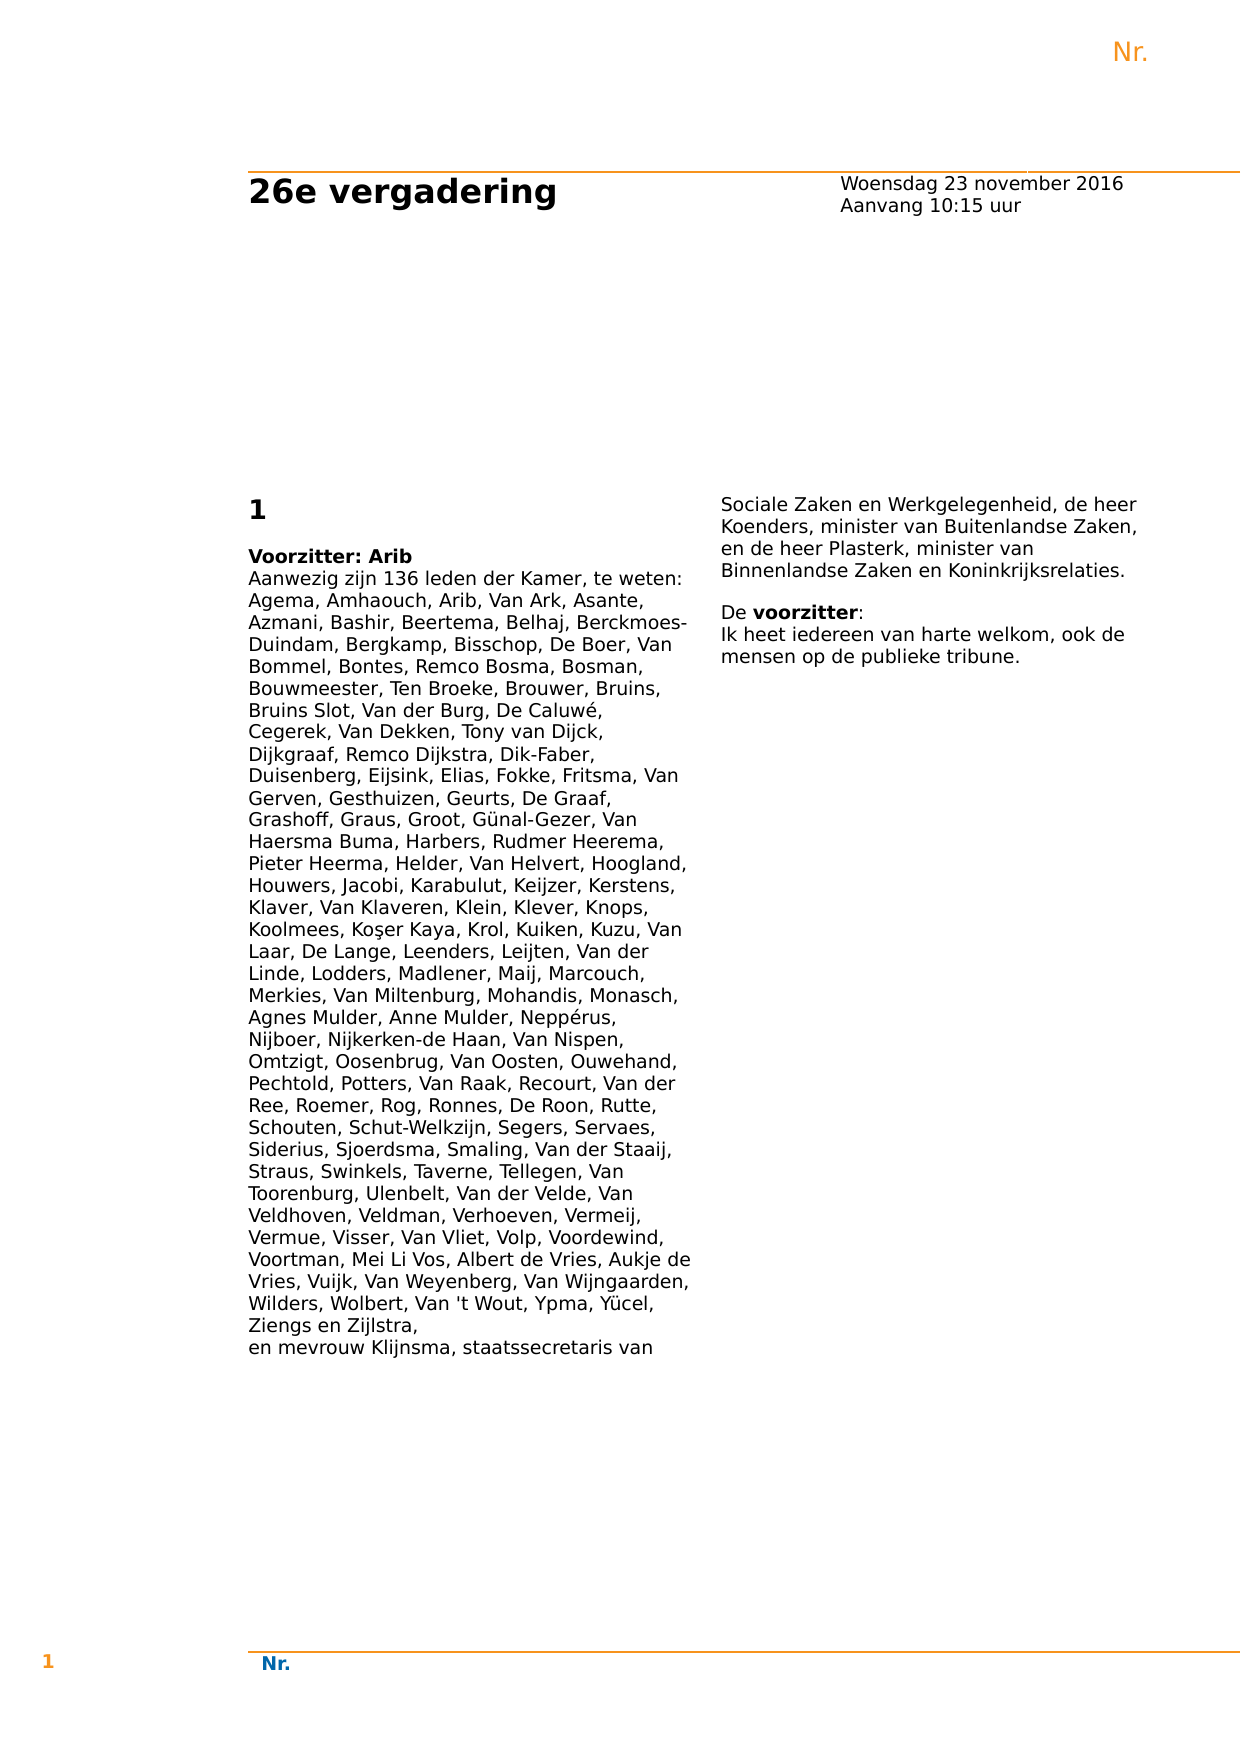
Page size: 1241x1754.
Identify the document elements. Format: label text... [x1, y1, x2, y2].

text Aanwezig zijn 136 leden der Kamer, te weten: [248, 568, 691, 589]
text Voorzitter: Arib [248, 546, 691, 568]
text De voorzitter: [721, 602, 1163, 624]
text en mevrouw Klijnsma, staatssecretaris van [248, 1337, 691, 1359]
table_header Woensdag 23 november 2016 [840, 173, 1163, 195]
text Agema, Amhaouch, Arib, Van Ark, Asante, Azmani, Bashir, Beertema, Belhaj, Berckmoes-Duindam, Bergkamp, Bisschop, De Boer, Van Bommel, Bontes, Remco Bosma, Bosman, Bouwmeester, Ten Broeke, Brouwer, Bruins, Bruins Slot, Van der Burg, De Caluwé, Cegerek, Van Dekken, Tony van Dijck, Dijkgraaf, Remco Dijkstra, Dik-Faber, Duisenberg, Eijsink, Elias, Fokke, Fritsma, Van Gerven, Gesthuizen, Geurts, De Graaf, Grashoff, Graus, Groot, Günal-Gezer, Van Haersma Buma, Harbers, Rudmer Heerema, Pieter Heerma, Helder, Van Helvert, Hoogland, Houwers, Jacobi, Karabulut, Keijzer, Kerstens, Klaver, Van Klaveren, Klein, Klever, Knops, Koolmees, Koşer Kaya, Krol, Kuiken, Kuzu, Van Laar, De Lange, Leenders, Leijten, Van der Linde, Lodders, Madlener, Maij, Marcouch, Merkies, Van Miltenburg, Mohandis, Monasch, Agnes Mulder, Anne Mulder, Neppérus, Nijboer, Nijkerken-de Haan, Van Nispen, Omtzigt, Oosenbrug, Van Oosten, Ouwehand, Pechtold, Potters, Van Raak, Recourt, Van der Ree, Roemer, Rog, Ronnes, De Roon, Rutte, Schouten, Schut-Welkzijn, Segers, Servaes, Siderius, Sjoerdsma, Smaling, Van der Staaij, Straus, Swinkels, Taverne, Tellegen, Van Toorenburg, Ulenbelt, Van der Velde, Van Veldhoven, Veldman, Verhoeven, Vermeij, Vermue, Visser, Van Vliet, Volp, Voordewind, Voortman, Mei Li Vos, Albert de Vries, Aukje de Vries, Vuijk, Van Weyenberg, Van Wijngaarden, Wilders, Wolbert, Van 't Wout, Ypma, Yücel, Ziengs en Zijlstra, [248, 589, 691, 1337]
table_cell Aanvang 10:15 uur [840, 195, 1163, 217]
table_header 26e vergadering [248, 173, 840, 217]
text Sociale Zaken en Werkgelegenheid, de heer Koenders, minister van Buitenlandse Zaken, en de heer Plasterk, minister van Binnenlandse Zaken en Koninkrijksrelaties. [721, 494, 1163, 582]
title 1 [248, 494, 691, 526]
text Ik heet iedereen van harte welkom, ook de mensen op de publieke tribune. [721, 624, 1163, 668]
